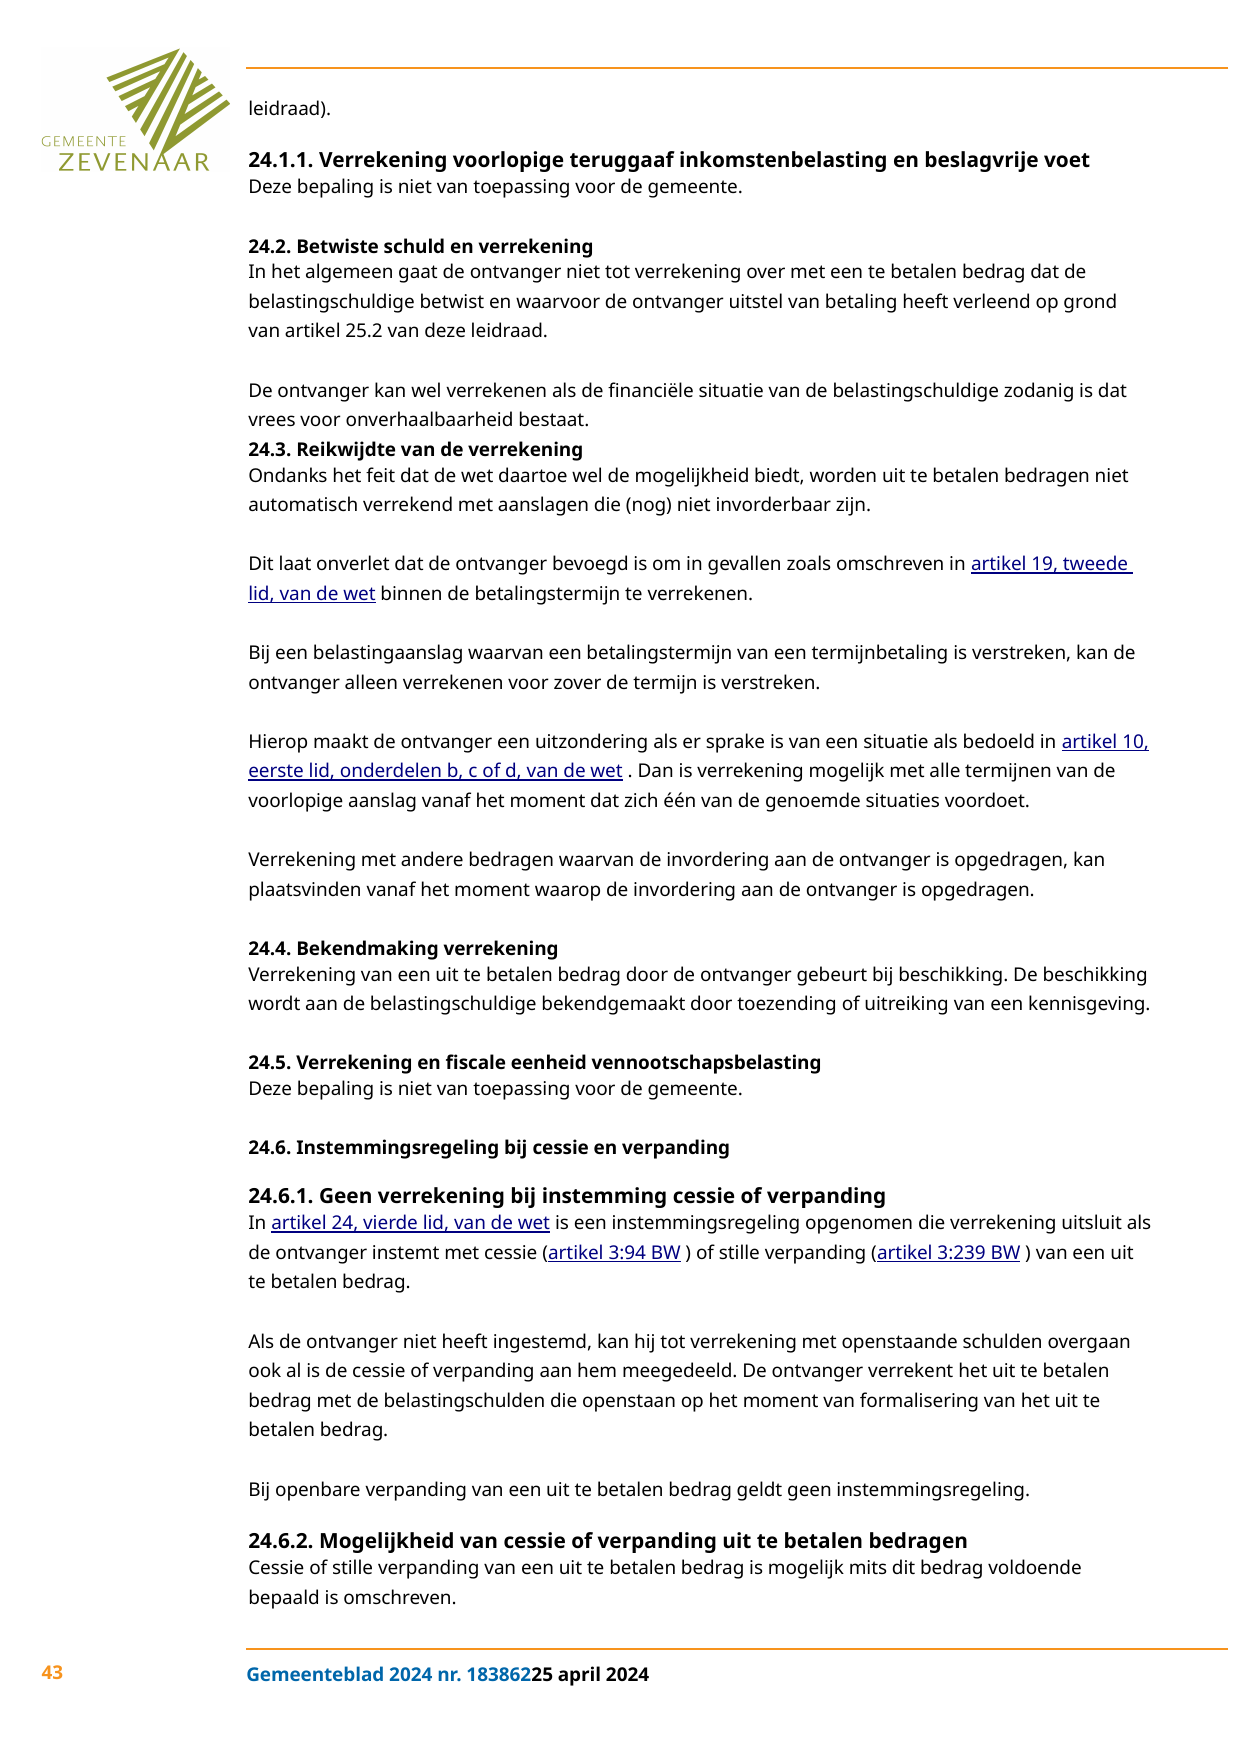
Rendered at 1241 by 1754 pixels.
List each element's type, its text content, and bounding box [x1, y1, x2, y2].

text 24.2. Betwiste schuld en verrekening [248, 233, 1152, 258]
text Hierop maakt de ontvanger een uitzondering als er sprake is van een situatie als bedoeld in artikel 10, eerste lid, onderdelen b, c of d, van de wet . Dan is verrekening mogelijk met alle termijnen van de voorlopige aanslag vanaf het moment dat zich één van de genoemde situaties voordoet. [248, 728, 1152, 813]
text Cessie of stille verpanding van een uit te betalen bedrag is mogelijk mits dit bedrag voldoende bepaald is omschreven. [248, 1554, 1152, 1610]
picture [41, 47, 231, 172]
text Deze bepaling is niet van toepassing voor de gemeente. [248, 1075, 1152, 1101]
text 24.6.1. Geen verrekening bij instemming cessie of verpanding [248, 1181, 1152, 1209]
text Bij openbare verpanding van een uit te betalen bedrag geldt geen instemmingsregeling. [248, 1476, 1152, 1501]
text Deze bepaling is niet van toepassing voor de gemeente. [248, 174, 1152, 199]
text 24.1.1. Verrekening voorlopige teruggaaf inkomstenbelasting en beslagvrije voet [248, 145, 1152, 174]
text De ontvanger kan wel verrekenen als de financiële situatie van de belastingschuldige zodanig is dat vrees voor onverhaalbaarheid bestaat. [248, 377, 1152, 432]
text Dit laat onverlet dat de ontvanger bevoegd is om in gevallen zoals omschreven in artikel 19, tweede lid, van de wet binnen de betalingstermijn te verrekenen. [248, 551, 1152, 606]
text 24.6.2. Mogelijkheid van cessie of verpanding uit te betalen bedragen [248, 1526, 1152, 1554]
text Verrekening van een uit te betalen bedrag door de ontvanger gebeurt bij beschikking. De beschikking wordt aan de belastingschuldige bekendgemaakt door toezending of uitreiking van een kennisgeving. [248, 961, 1152, 1016]
text 24.3. Reikwijdte van de verrekening [248, 436, 1152, 462]
text In artikel 24, vierde lid, van de wet is een instemmingsregeling opgenomen die verrekening uitsluit als de ontvanger instemt met cessie (artikel 3:94 BW ) of stille verpanding (artikel 3:239 BW ) van een uit te betalen bedrag. [248, 1209, 1152, 1294]
text 24.5. Verrekening en fiscale eenheid vennootschapsbelasting [248, 1049, 1152, 1075]
text 24.6. Instemmingsregeling bij cessie en verpanding [248, 1134, 1152, 1160]
text In het algemeen gaat de ontvanger niet tot verrekening over met een te betalen bedrag dat de belastingschuldige betwist en waarvoor de ontvanger uitstel van betaling heeft verleend op grond van artikel 25.2 van deze leidraad. [248, 258, 1152, 343]
text Bij een belastingaanslag waarvan een betalingstermijn van een termijnbetaling is verstreken, kan de ontvanger alleen verrekenen voor zover de termijn is verstreken. [248, 639, 1152, 694]
text Ondanks het feit dat de wet daartoe wel de mogelijkheid biedt, worden uit te betalen bedragen niet automatisch verrekend met aanslagen die (nog) niet invorderbaar zijn. [248, 462, 1152, 517]
text Als de ontvanger niet heeft ingestemd, kan hij tot verrekening met openstaande schulden overgaan ook al is de cessie of verpanding aan hem meegedeeld. De ontvanger verrekent het uit te betalen bedrag met de belastingschulden die openstaan op het moment van formalisering van het uit te betalen bedrag. [248, 1328, 1152, 1442]
text 24.4. Bekendmaking verrekening [248, 935, 1152, 961]
text leidraad). [248, 95, 1152, 121]
text Verrekening met andere bedragen waarvan de invordering aan de ontvanger is opgedragen, kan plaatsvinden vanaf het moment waarop de invordering aan de ontvanger is opgedragen. [248, 846, 1152, 902]
